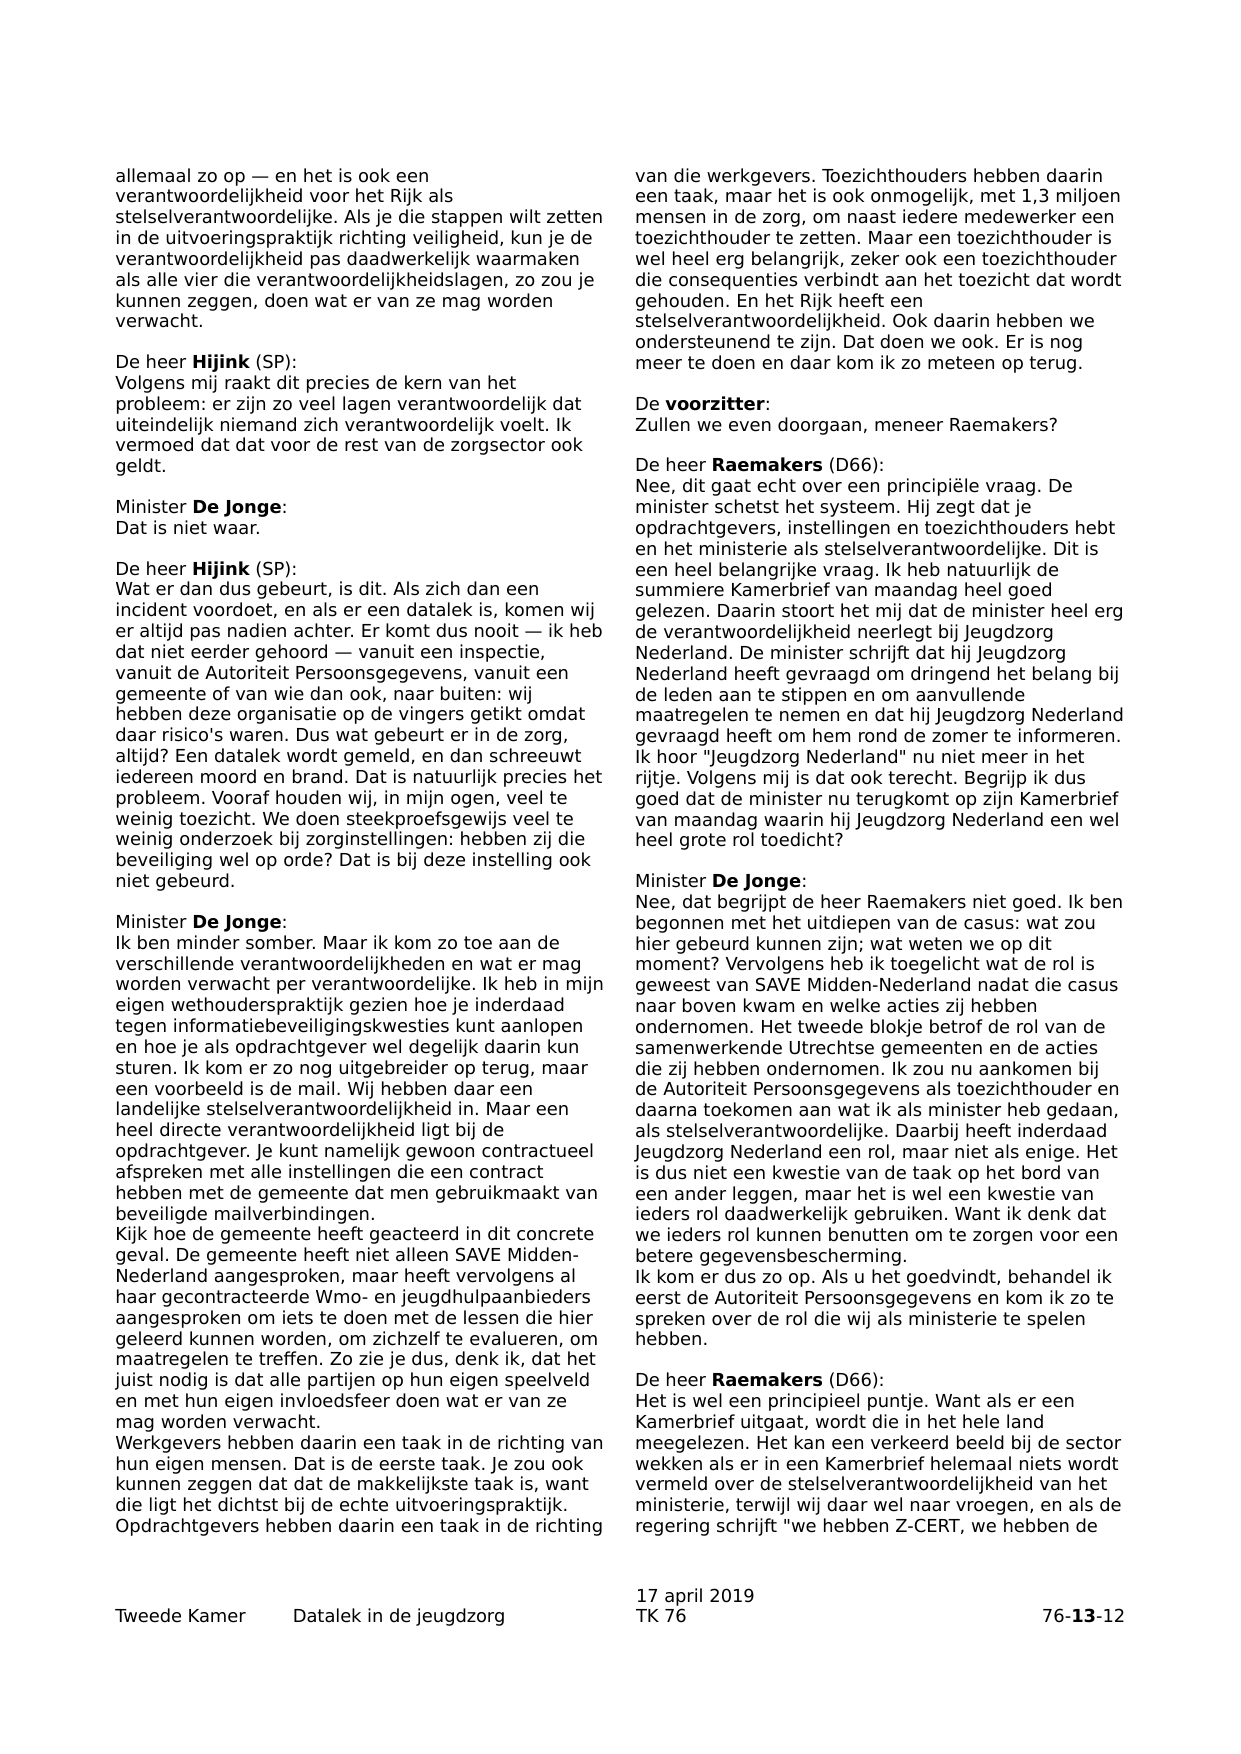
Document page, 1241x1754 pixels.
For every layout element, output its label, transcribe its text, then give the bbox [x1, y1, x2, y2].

text Ik ben minder somber. Maar ik kom zo toe aan de verschillende verantwoordelijkheden en wat er mag worden verwacht per verantwoordelijke. Ik heb in mijn eigen wethouderspraktijk gezien hoe je inderdaad tegen informatiebeveiligingskwesties kunt aanlopen en hoe je als opdrachtgever wel degelijk daarin kun sturen. Ik kom er zo nog uitgebreider op terug, maar een voorbeeld is de mail. Wij hebben daar een landelijke stelselverantwoordelijkheid in. Maar een heel directe verantwoordelijkheid ligt bij de opdrachtgever. Je kunt namelijk gewoon contractueel afspreken met alle instellingen die een contract hebben met de gemeente dat men gebruikmaakt van beveiligde mailverbindingen. [115, 932, 605, 1224]
text Minister De Jonge: [115, 912, 605, 932]
text Minister De Jonge: [635, 871, 1125, 892]
text De heer Raemakers (D66): [635, 455, 1125, 476]
text Dat is niet waar. [115, 518, 605, 538]
text De heer Hijink (SP): [115, 352, 605, 373]
text De voorzitter: [635, 394, 1125, 414]
text Minister De Jonge: [115, 497, 605, 518]
text Volgens mij raakt dit precies de kern van het probleem: er zijn zo veel lagen verantwoordelijk dat uiteindelijk niemand zich verantwoordelijk voelt. Ik vermoed dat dat voor de rest van de zorgsector ook geldt. [115, 373, 605, 477]
text De heer Hijink (SP): [115, 558, 605, 579]
text Zullen we even doorgaan, meneer Raemakers? [635, 414, 1125, 435]
text allemaal zo op — en het is ook een verantwoordelijkheid voor het Rijk als stelselverantwoordelijke. Als je die stappen wilt zetten in de uitvoeringspraktijk richting veiligheid, kun je de verantwoordelijkheid pas daadwerkelijk waarmaken als alle vier die verantwoordelijkheidslagen, zo zou je kunnen zeggen, doen wat er van ze mag worden verwacht. [115, 165, 605, 332]
text Het is wel een principieel puntje. Want als er een Kamerbrief uitgaat, wordt die in het hele land meegelezen. Het kan een verkeerd beeld bij de sector wekken als er in een Kamerbrief helemaal niets wordt vermeld over de stelselverantwoordelijkheid van het ministerie, terwijl wij daar wel naar vroegen, en als de regering schrijft "we hebben Z-CERT, we hebben de [635, 1391, 1125, 1537]
text Nee, dat begrijpt de heer Raemakers niet goed. Ik ben begonnen met het uitdiepen van de casus: wat zou hier gebeurd kunnen zijn; wat weten we op dit moment? Vervolgens heb ik toegelicht wat de rol is geweest van SAVE Midden-Nederland nadat die casus naar boven kwam en welke acties zij hebben ondernomen. Het tweede blokje betrof de rol van de samenwerkende Utrechtse gemeenten en de acties die zij hebben ondernomen. Ik zou nu aankomen bij de Autoriteit Persoonsgegevens als toezichthouder en daarna toekomen aan wat ik als minister heb gedaan, als stelselverantwoordelijke. Daarbij heeft inderdaad Jeugdzorg Nederland een rol, maar niet als enige. Het is dus niet een kwestie van de taak op het bord van een ander leggen, maar het is wel een kwestie van ieders rol daadwerkelijk gebruiken. Want ik denk dat we ieders rol kunnen benutten om te zorgen voor een betere gegevensbescherming. [635, 892, 1125, 1267]
text Werkgevers hebben daarin een taak in de richting van hun eigen mensen. Dat is de eerste taak. Je zou ook kunnen zeggen dat dat de makkelijkste taak is, want die ligt het dichtst bij de echte uitvoeringspraktijk. Opdrachtgevers hebben daarin een taak in de richting [115, 1432, 605, 1537]
text van die werkgevers. Toezichthouders hebben daarin een taak, maar het is ook onmogelijk, met 1,3 miljoen mensen in de zorg, om naast iedere medewerker een toezichthouder te zetten. Maar een toezichthouder is wel heel erg belangrijk, zeker ook een toezichthouder die consequenties verbindt aan het toezicht dat wordt gehouden. En het Rijk heeft een stelselverantwoordelijkheid. Ook daarin hebben we ondersteunend te zijn. Dat doen we ook. Er is nog meer te doen en daar kom ik zo meteen op terug. [635, 165, 1125, 374]
text De heer Raemakers (D66): [635, 1370, 1125, 1391]
text Kijk hoe de gemeente heeft geacteerd in dit concrete geval. De gemeente heeft niet alleen SAVE Midden-Nederland aangesproken, maar heeft vervolgens al haar gecontracteerde Wmo- en jeugdhulpaanbieders aangesproken om iets te doen met de lessen die hier geleerd kunnen worden, om zichzelf te evalueren, om maatregelen te treffen. Zo zie je dus, denk ik, dat het juist nodig is dat alle partijen op hun eigen speelveld en met hun eigen invloedsfeer doen wat er van ze mag worden verwacht. [115, 1224, 605, 1432]
text Wat er dan dus gebeurt, is dit. Als zich dan een incident voordoet, en als er een datalek is, komen wij er altijd pas nadien achter. Er komt dus nooit — ik heb dat niet eerder gehoord — vanuit een inspectie, vanuit de Autoriteit Persoonsgegevens, vanuit een gemeente of van wie dan ook, naar buiten: wij hebben deze organisatie op de vingers getikt omdat daar risico's waren. Dus wat gebeurt er in de zorg, altijd? Een datalek wordt gemeld, en dan schreeuwt iedereen moord en brand. Dat is natuurlijk precies het probleem. Vooraf houden wij, in mijn ogen, veel te weinig toezicht. We doen steekproefsgewijs veel te weinig onderzoek bij zorginstellingen: hebben zij die beveiliging wel op orde? Dat is bij deze instelling ook niet gebeurd. [115, 579, 605, 892]
text Ik kom er dus zo op. Als u het goedvindt, behandel ik eerst de Autoriteit Persoonsgegevens en kom ik zo te spreken over de rol die wij als ministerie te spelen hebben. [635, 1267, 1125, 1350]
text Nee, dit gaat echt over een principiële vraag. De minister schetst het systeem. Hij zegt dat je opdrachtgevers, instellingen en toezichthouders hebt en het ministerie als stelselverantwoordelijke. Dit is een heel belangrijke vraag. Ik heb natuurlijk de summiere Kamerbrief van maandag heel goed gelezen. Daarin stoort het mij dat de minister heel erg de verantwoordelijkheid neerlegt bij Jeugdzorg Nederland. De minister schrijft dat hij Jeugdzorg Nederland heeft gevraagd om dringend het belang bij de leden aan te stippen en om aanvullende maatregelen te nemen en dat hij Jeugdzorg Nederland gevraagd heeft om hem rond de zomer te informeren. Ik hoor "Jeugdzorg Nederland" nu niet meer in het rijtje. Volgens mij is dat ook terecht. Begrijp ik dus goed dat de minister nu terugkomt op zijn Kamerbrief van maandag waarin hij Jeugdzorg Nederland een wel heel grote rol toedicht? [635, 476, 1125, 851]
